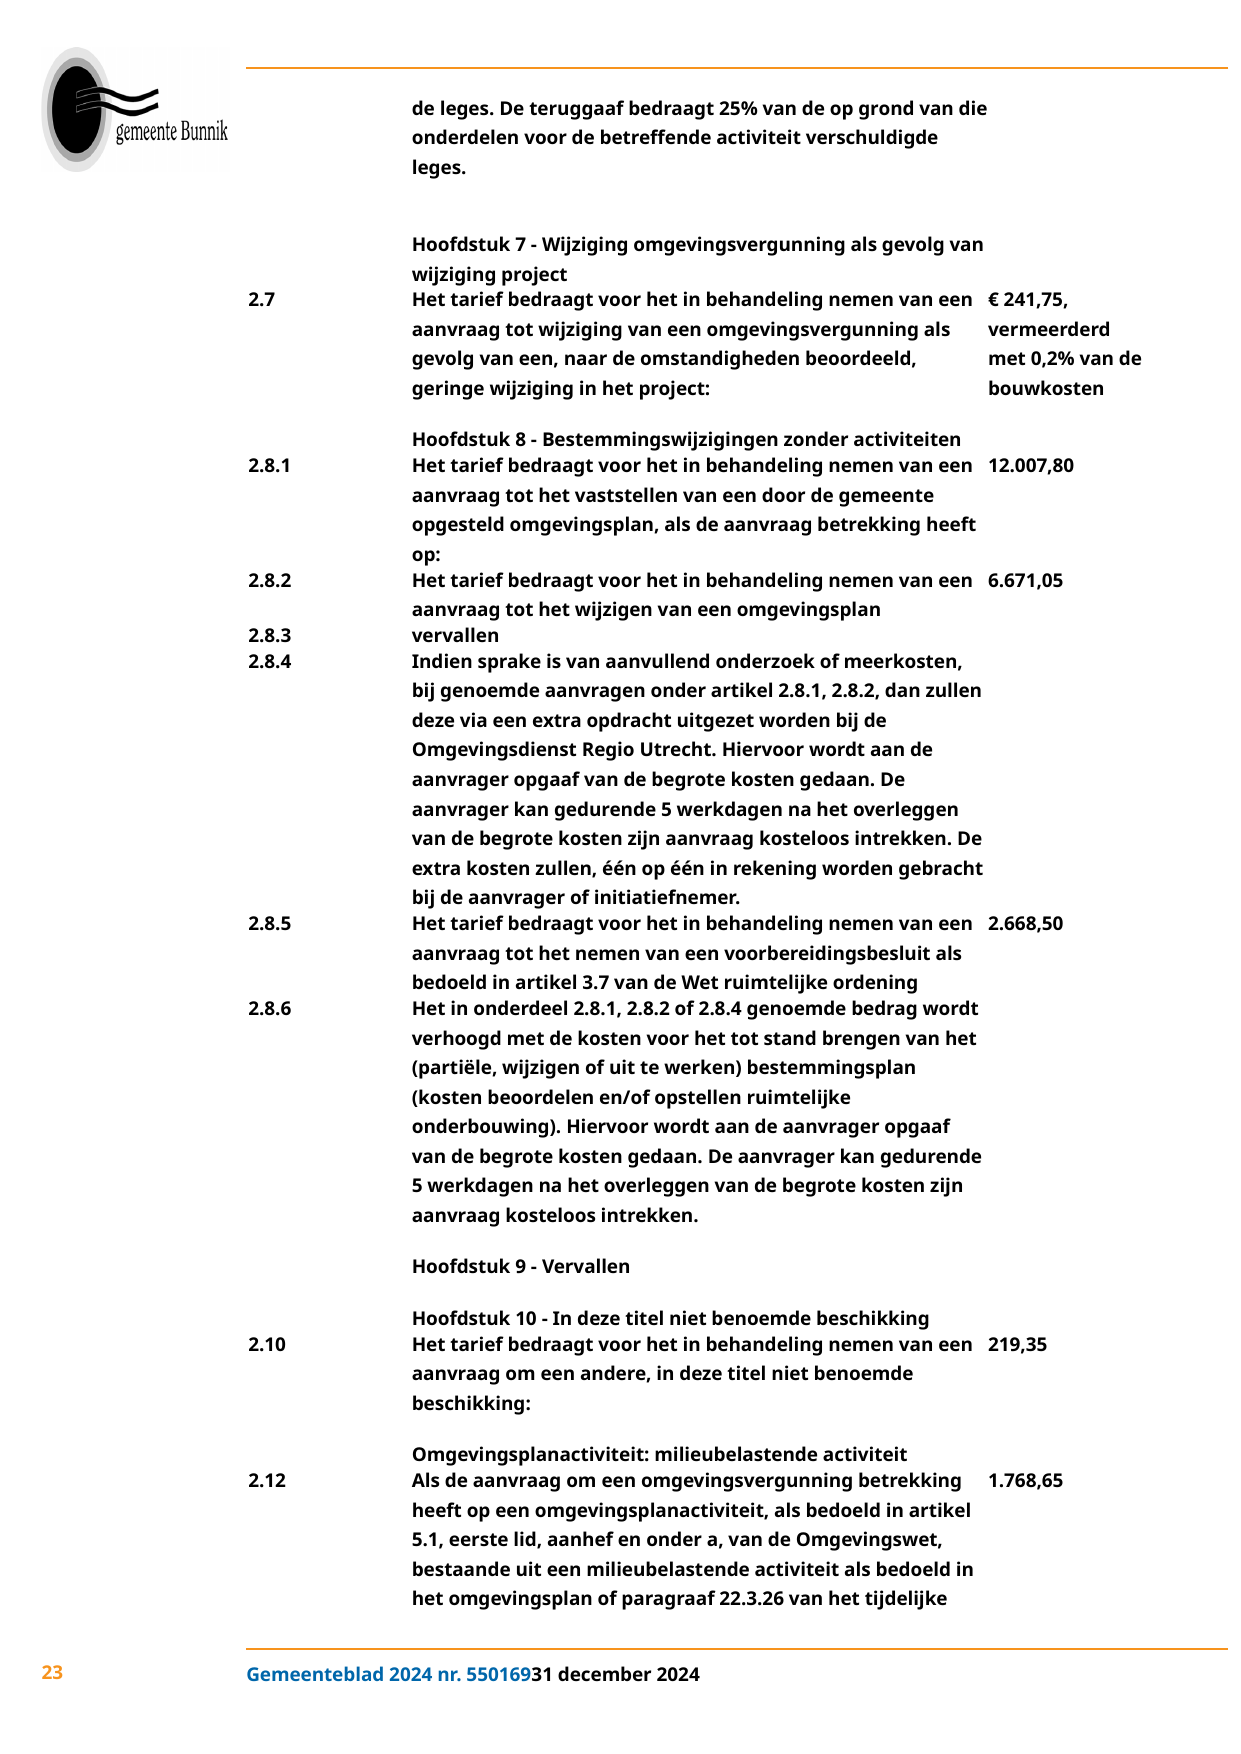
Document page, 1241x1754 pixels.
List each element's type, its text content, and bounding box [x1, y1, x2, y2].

table_cell [248, 95, 412, 180]
table_cell 2.8.1 [248, 453, 412, 567]
table_cell [988, 427, 1152, 452]
table_cell [248, 1416, 412, 1442]
picture [41, 47, 231, 172]
table_cell € 241,75, vermeerderd met 0,2% van de bouwkosten [988, 286, 1152, 401]
table_cell [988, 648, 1152, 910]
table_cell 2.668,50 [988, 910, 1152, 995]
table_cell Het tarief bedraagt voor het in behandeling nemen van een aanvraag om een andere, in deze titel niet benoemde beschikking: [412, 1331, 988, 1416]
table_cell [988, 401, 1152, 427]
table_cell [248, 1442, 412, 1467]
table_cell [248, 1305, 412, 1331]
table_cell [248, 427, 412, 452]
table_cell Als de aanvraag om een omgevingsvergunning betrekking heeft op een omgevingsplanactiviteit, als bedoeld in artikel 5.1, eerste lid, aanhef en onder a, van de Omgevingswet, bestaande uit een milieubelastende activiteit als bedoeld in het omgevingsplan of paragraaf 22.3.26 van het tijdelijke [412, 1467, 988, 1611]
table_cell [248, 1228, 412, 1254]
table_cell [988, 1228, 1152, 1254]
table_cell [988, 1442, 1152, 1467]
table_cell [248, 205, 412, 231]
table_cell [988, 205, 1152, 231]
table_cell 219,35 [988, 1331, 1152, 1416]
table_cell [248, 401, 412, 427]
table_cell 1.768,65 [988, 1467, 1152, 1611]
table_cell [988, 231, 1152, 286]
table_cell 2.12 [248, 1467, 412, 1611]
table_cell 12.007,80 [988, 453, 1152, 567]
table_cell [988, 1416, 1152, 1442]
table_cell [988, 622, 1152, 648]
table_cell [248, 1280, 412, 1305]
table_cell Het tarief bedraagt voor het in behandeling nemen van een aanvraag tot het wijzigen van een omgevingsplan [412, 567, 988, 622]
table_cell [248, 1254, 412, 1279]
table_cell Het in onderdeel 2.8.1, 2.8.2 of 2.8.4 genoemde bedrag wordt verhoogd met de kosten voor het tot stand brengen van het (partiële, wijzigen of uit te werken) bestemmingsplan (kosten beoordelen en/of opstellen ruimtelijke onderbouwing). Hiervoor wordt aan de aanvrager opgaaf van de begrote kosten gedaan. De aanvrager kan gedurende 5 werkdagen na het overleggen van de begrote kosten zijn aanvraag kosteloos intrekken. [412, 995, 988, 1228]
table_cell [412, 205, 988, 231]
table_cell Het tarief bedraagt voor het in behandeling nemen van een aanvraag tot het nemen van een voorbereidingsbesluit als bedoeld in artikel 3.7 van de Wet ruimtelijke ordening [412, 910, 988, 995]
table_cell [412, 1416, 988, 1442]
table_cell [988, 995, 1152, 1228]
table_cell Hoofdstuk 9 - Vervallen [412, 1254, 988, 1279]
table_cell [248, 180, 412, 205]
table_cell Het tarief bedraagt voor het in behandeling nemen van een aanvraag tot wijziging van een omgevingsvergunning als gevolg van een, naar de omstandigheden beoordeeld, geringe wijziging in het project: [412, 286, 988, 401]
table_cell [988, 1280, 1152, 1305]
table_cell [412, 1280, 988, 1305]
table_cell [988, 180, 1152, 205]
table_cell Hoofdstuk 8 - Bestemmingswijzigingen zonder activiteiten [412, 427, 988, 452]
table_cell Het tarief bedraagt voor het in behandeling nemen van een aanvraag tot het vaststellen van een door de gemeente opgesteld omgevingsplan, als de aanvraag betrekking heeft op: [412, 453, 988, 567]
table_cell [988, 1254, 1152, 1279]
table_cell 2.7 [248, 286, 412, 401]
table_cell vervallen [412, 622, 988, 648]
table_cell [412, 1228, 988, 1254]
table_cell 2.8.6 [248, 995, 412, 1228]
table_cell [248, 231, 412, 286]
table_cell 2.8.2 [248, 567, 412, 622]
table_cell 2.8.4 [248, 648, 412, 910]
table_cell 2.10 [248, 1331, 412, 1416]
table_cell 2.8.5 [248, 910, 412, 995]
table_cell [988, 1305, 1152, 1331]
table_cell Omgevingsplanactiviteit: milieubelastende activiteit [412, 1442, 988, 1467]
table_cell de leges. De teruggaaf bedraagt 25% van de op grond van die onderdelen voor de betreffende activiteit verschuldigde leges. [412, 95, 988, 180]
table_cell [412, 401, 988, 427]
table_cell 2.8.3 [248, 622, 412, 648]
table_cell 6.671,05 [988, 567, 1152, 622]
table_cell Hoofdstuk 10 - In deze titel niet benoemde beschikking [412, 1305, 988, 1331]
table_cell Hoofdstuk 7 - Wijziging omgevingsvergunning als gevolg van wijziging project [412, 231, 988, 286]
table_cell [988, 95, 1152, 180]
table_cell Indien sprake is van aanvullend onderzoek of meerkosten, bij genoemde aanvragen onder artikel 2.8.1, 2.8.2, dan zullen deze via een extra opdracht uitgezet worden bij de Omgevingsdienst Regio Utrecht. Hiervoor wordt aan de aanvrager opgaaf van de begrote kosten gedaan. De aanvrager kan gedurende 5 werkdagen na het overleggen van de begrote kosten zijn aanvraag kosteloos intrekken. De extra kosten zullen, één op één in rekening worden gebracht bij de aanvrager of initiatiefnemer. [412, 648, 988, 910]
table_cell [412, 180, 988, 205]
